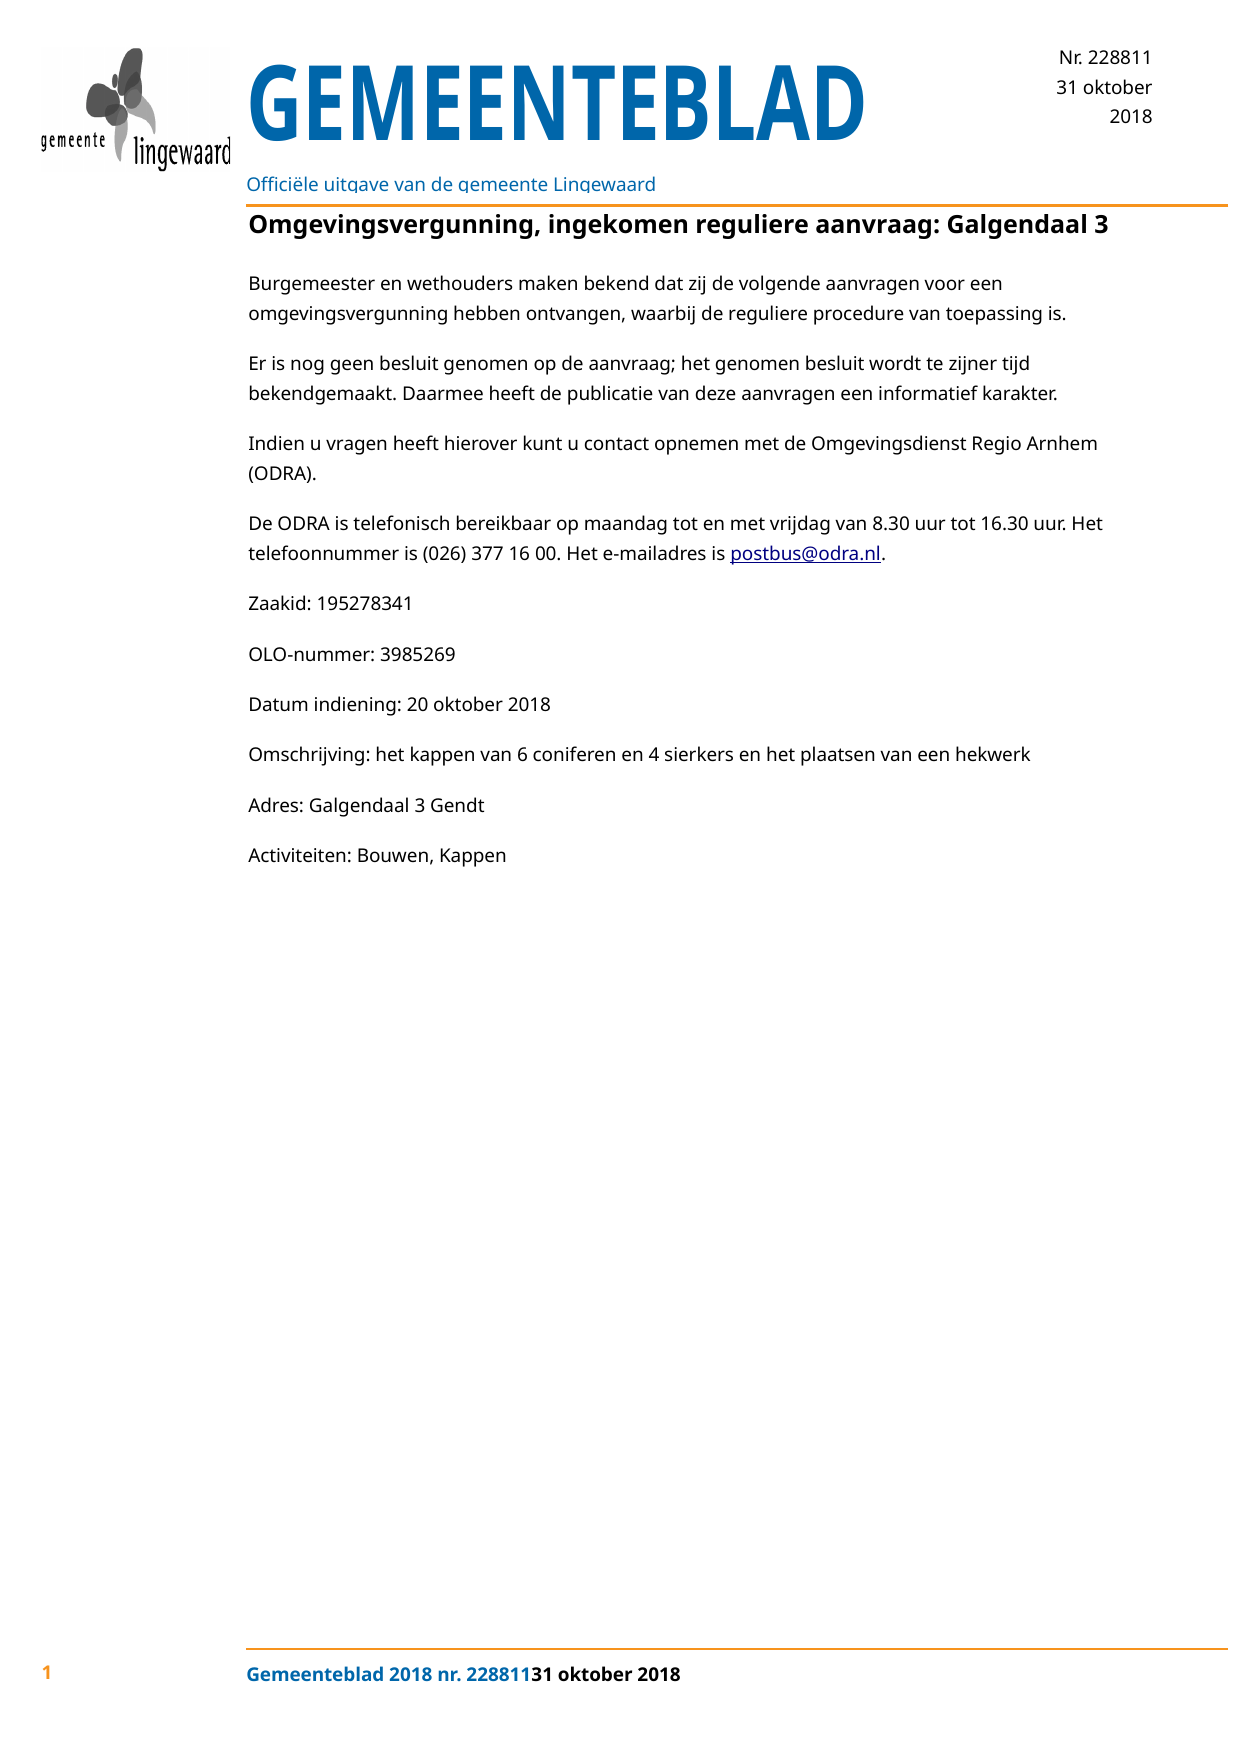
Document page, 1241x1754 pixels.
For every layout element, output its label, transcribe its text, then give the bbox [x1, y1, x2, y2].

text Activiteiten: Bouwen, Kappen [248, 842, 1152, 868]
text Datum indiening: 20 oktober 2018 [248, 691, 1152, 717]
text Er is nog geen besluit genomen op de aanvraag; het genomen besluit wordt te zijner tijd bekendgemaakt. Daarmee heeft de publicatie van deze aanvragen een informatief karakter. [248, 350, 1152, 406]
text Burgemeester en wethouders maken bekend dat zij de volgende aanvragen voor een omgevingsvergunning hebben ontvangen, waarbij de reguliere procedure van toepassing is. [248, 270, 1152, 326]
text OLO-nummer: 3985269 [248, 641, 1152, 666]
text Indien u vragen heeft hierover kunt u contact opnemen met de Omgevingsdienst Regio Arnhem (ODRA). [248, 430, 1152, 486]
text Omgevingsvergunning, ingekomen reguliere aanvraag: Galgendaal 3 [248, 207, 1152, 241]
text Zaakid: 195278341 [248, 590, 1152, 616]
text Adres: Galgendaal 3 Gendt [248, 792, 1152, 818]
text De ODRA is telefonisch bereikbaar op maandag tot en met vrijdag van 8.30 uur tot 16.30 uur. Het telefoonnummer is (026) 377 16 00. Het e-mailadres is postbus@odra.nl. [248, 510, 1152, 566]
picture [41, 47, 231, 172]
text Omschrijving: het kappen van 6 coniferen en 4 sierkers en het plaatsen van een hekwerk [248, 742, 1152, 767]
